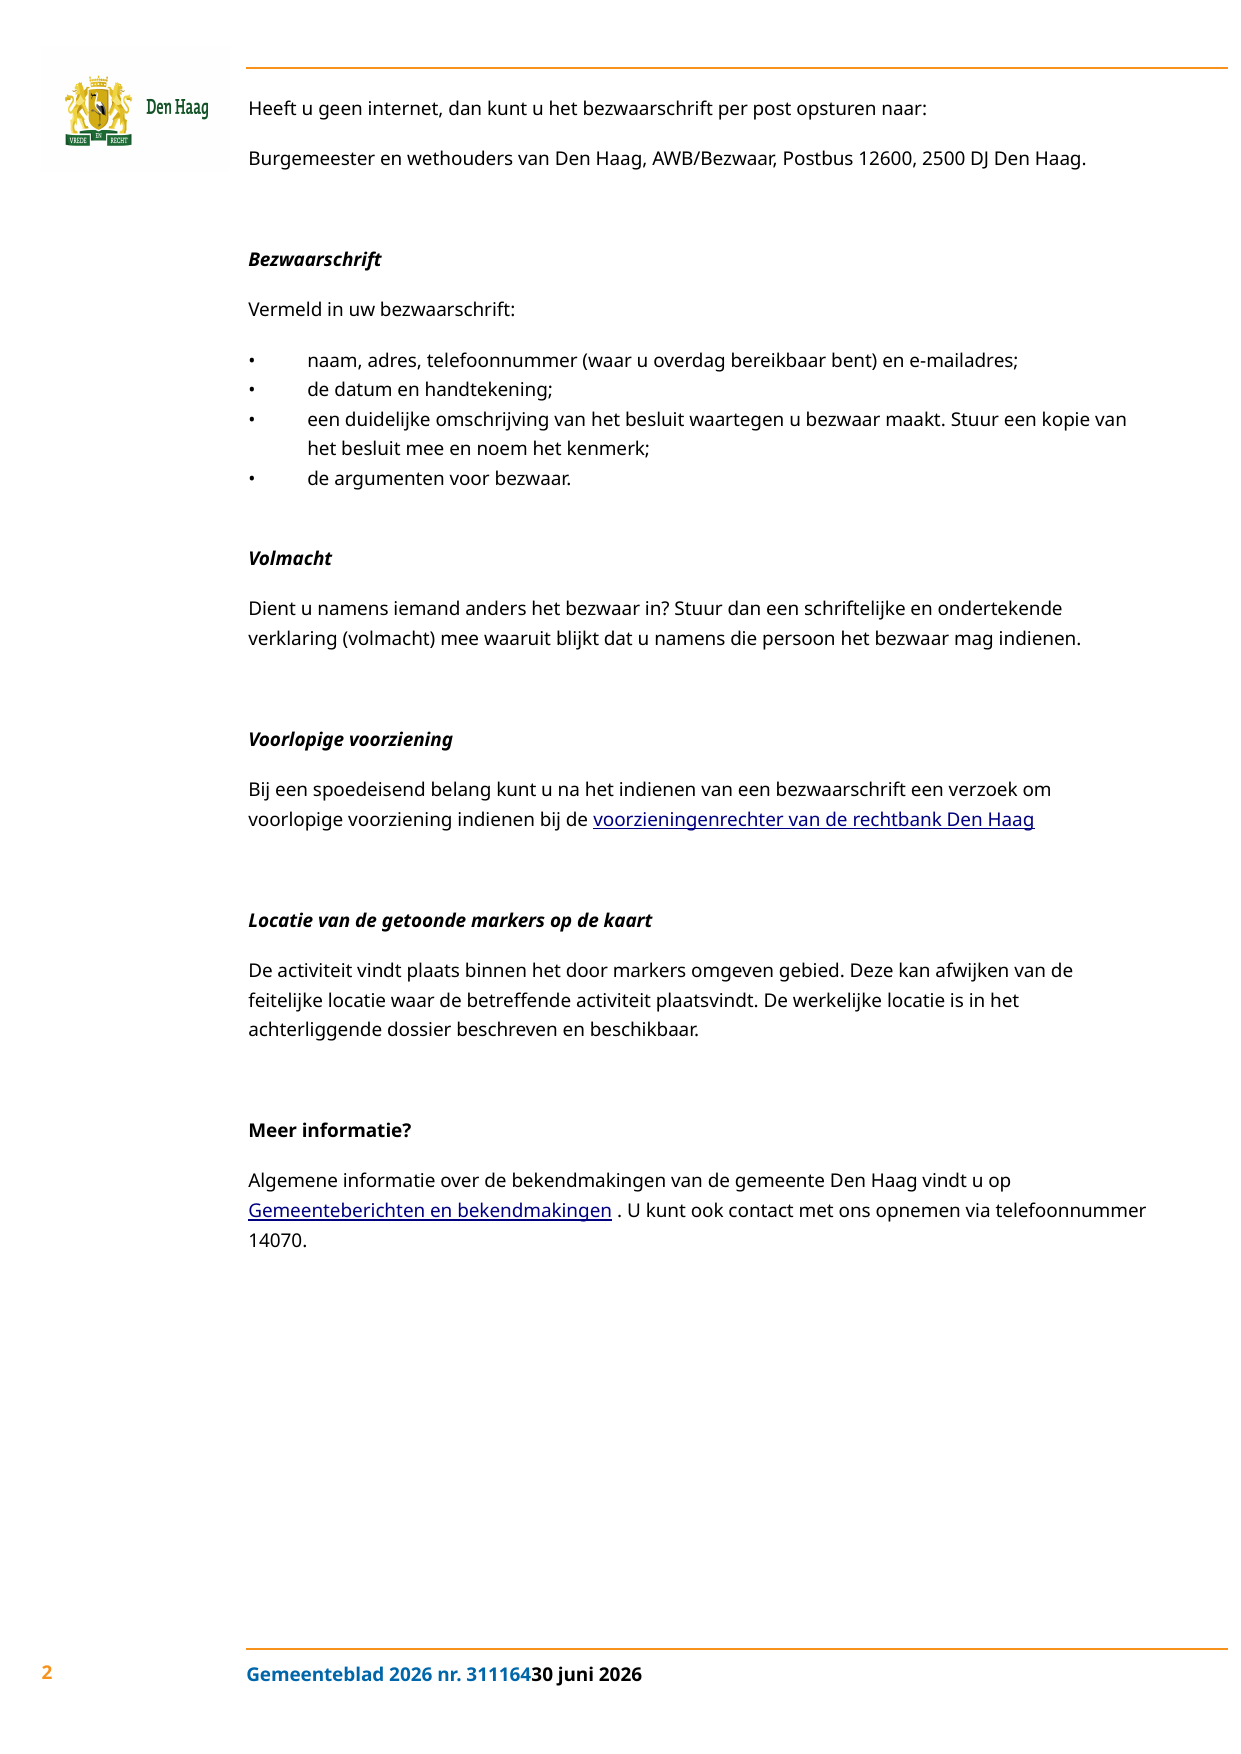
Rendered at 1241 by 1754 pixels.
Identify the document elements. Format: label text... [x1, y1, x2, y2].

picture [41, 47, 231, 172]
list een duidelijke omschrijving van het besluit waartegen u bezwaar maakt. Stuur een kopie van het besluit mee en noem het kenmerk; [248, 406, 1152, 461]
text Heeft u geen internet, dan kunt u het bezwaarschrift per post opsturen naar: [248, 95, 1152, 121]
text Voorlopige voorziening [248, 726, 1152, 752]
text Dient u namens iemand anders het bezwaar in? Stuur dan een schriftelijke en ondertekende verklaring (volmacht) mee waaruit blijkt dat u namens die persoon het bezwaar mag indienen. [248, 596, 1152, 651]
text Bezwaarschrift [248, 246, 1152, 272]
text Algemene informatie over de bekendmakingen van de gemeente Den Haag vindt u op Gemeenteberichten en bekendmakingen . U kunt ook contact met ons opnemen via telefoonnummer 14070. [248, 1168, 1152, 1253]
text Vermeld in uw bezwaarschrift: [248, 296, 1152, 322]
list de datum en handtekening; [248, 376, 1152, 402]
text De activiteit vindt plaats binnen het door markers omgeven gebied. Deze kan afwijken van de feitelijke locatie waar de betreffende activiteit plaatsvindt. De werkelijke locatie is in het achterliggende dossier beschreven en beschikbaar. [248, 957, 1152, 1042]
text Volmacht [248, 545, 1152, 571]
text Bij een spoedeisend belang kunt u na het indienen van een bezwaarschrift een verzoek om voorlopige voorziening indienen bij de voorzieningenrechter van de rechtbank Den Haag [248, 776, 1152, 832]
text Locatie van de getoonde markers op de kaart [248, 907, 1152, 933]
list naam, adres, telefoonnummer (waar u overdag bereikbaar bent) en e-mailadres; [248, 347, 1152, 373]
text Meer informatie? [248, 1117, 1152, 1143]
list de argumenten voor bezwaar. [248, 465, 1152, 491]
text Burgemeester en wethouders van Den Haag, AWB/Bezwaar, Postbus 12600, 2500 DJ Den Haag. [248, 145, 1152, 171]
